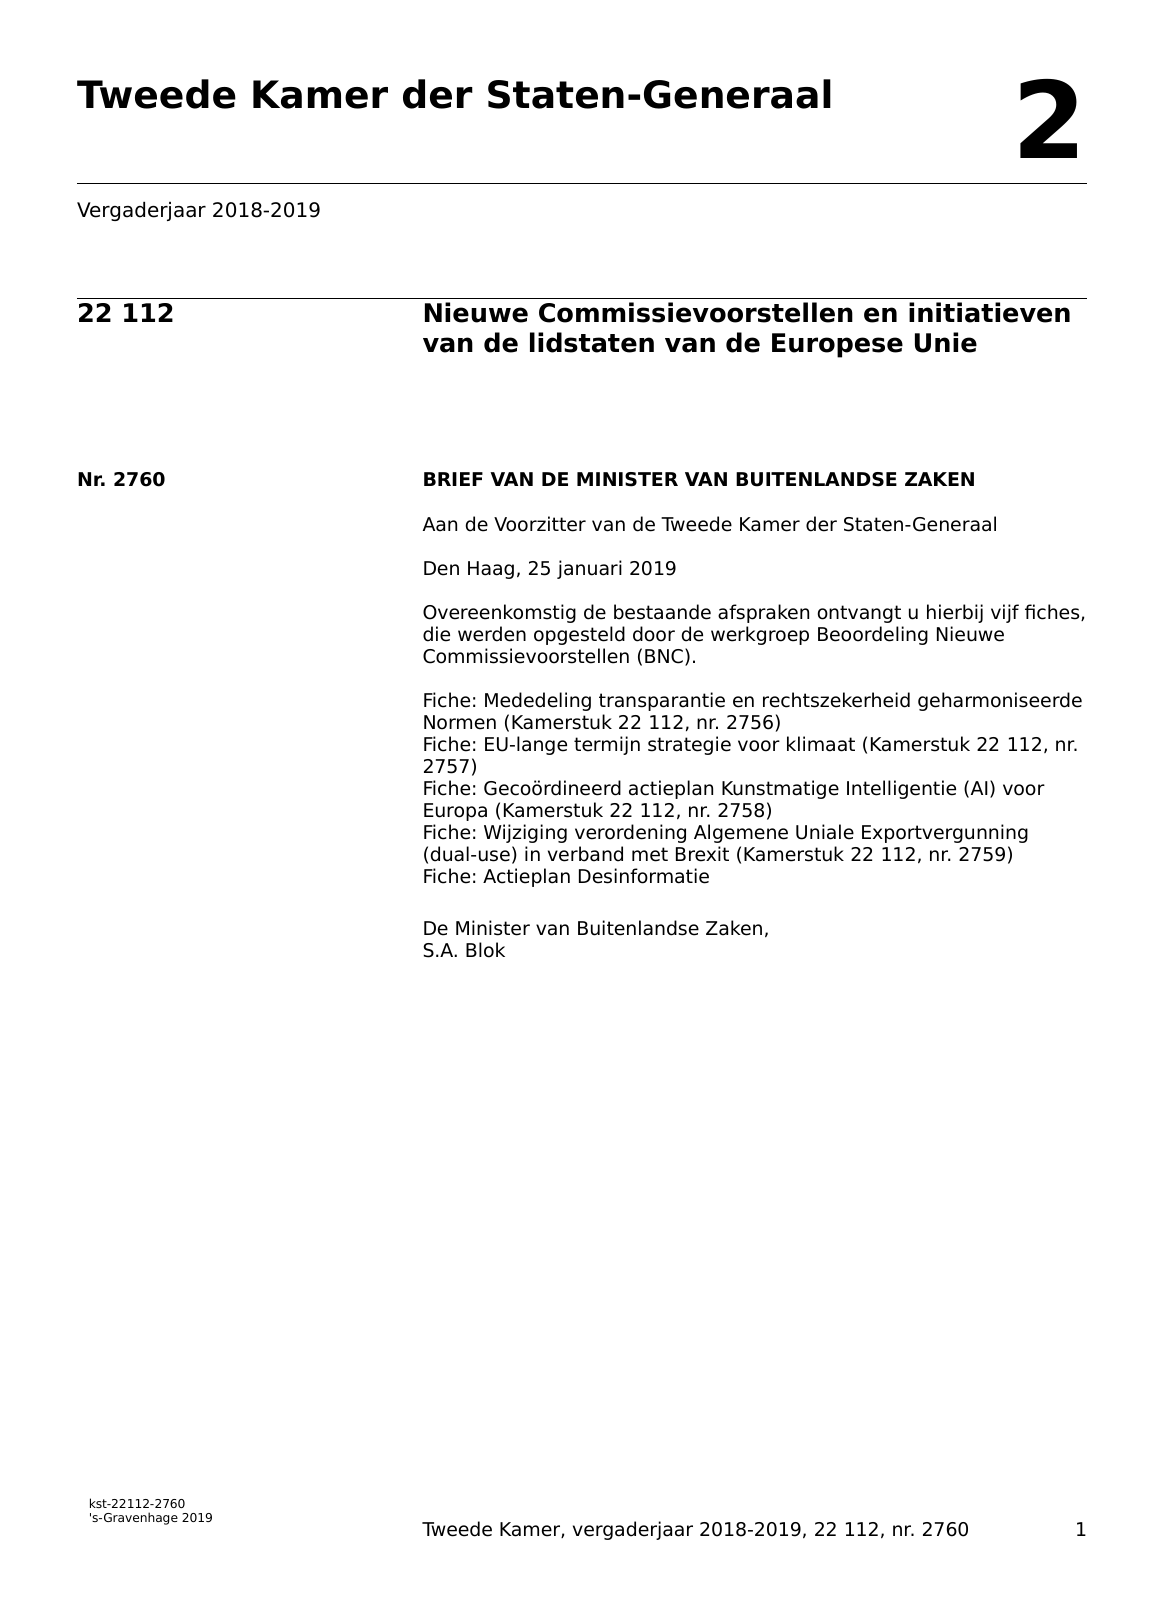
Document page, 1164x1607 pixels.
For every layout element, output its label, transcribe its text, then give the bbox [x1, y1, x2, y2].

text Aan de Voorzitter van de Tweede Kamer der Staten-Generaal [422, 513, 1087, 536]
text kst-22112-2760 [88, 1497, 323, 1511]
text Fiche: Gecoördineerd actieplan Kunstmatige Intelligentie (AI) voor Europa (Kamerstuk 22 112, nr. 2758) [422, 778, 1087, 822]
table_header 2 [886, 59, 1087, 183]
text Fiche: Actieplan Desinformatie [422, 866, 1087, 888]
text Den Haag, 25 januari 2019 [422, 558, 1087, 580]
table_header Tweede Kamer der Staten-Generaal [77, 59, 886, 183]
text 's-Gravenhage 2019 [88, 1511, 323, 1525]
text Overeenkomstig de bestaande afspraken ontvangt u hierbij vijf fiches, die werden opgesteld door de werkgroep Beoordeling Nieuwe Commissievoorstellen (BNC). [422, 602, 1087, 668]
subtitle 22 112 Nieuwe Commissievoorstellen en initiatieven van de lidstaten van de Europese Unie [77, 299, 1087, 358]
text Fiche: Mededeling transparantie en rechtszekerheid geharmoniseerde Normen (Kamerstuk 22 112, nr. 2756) [422, 690, 1087, 734]
text Fiche: Wijziging verordening Algemene Uniale Exportvergunning (dual-use) in verband met Brexit (Kamerstuk 22 112, nr. 2759) [422, 822, 1087, 866]
table_cell Vergaderjaar 2018-2019 [77, 184, 1087, 298]
text De Minister van Buitenlandse Zaken, S.A. Blok [422, 918, 1087, 962]
text Fiche: EU-lange termijn strategie voor klimaat (Kamerstuk 22 112, nr. 2757) [422, 734, 1087, 778]
subtitle Nr. 2760 BRIEF VAN DE MINISTER VAN BUITENLANDSE ZAKEN [77, 469, 1087, 491]
